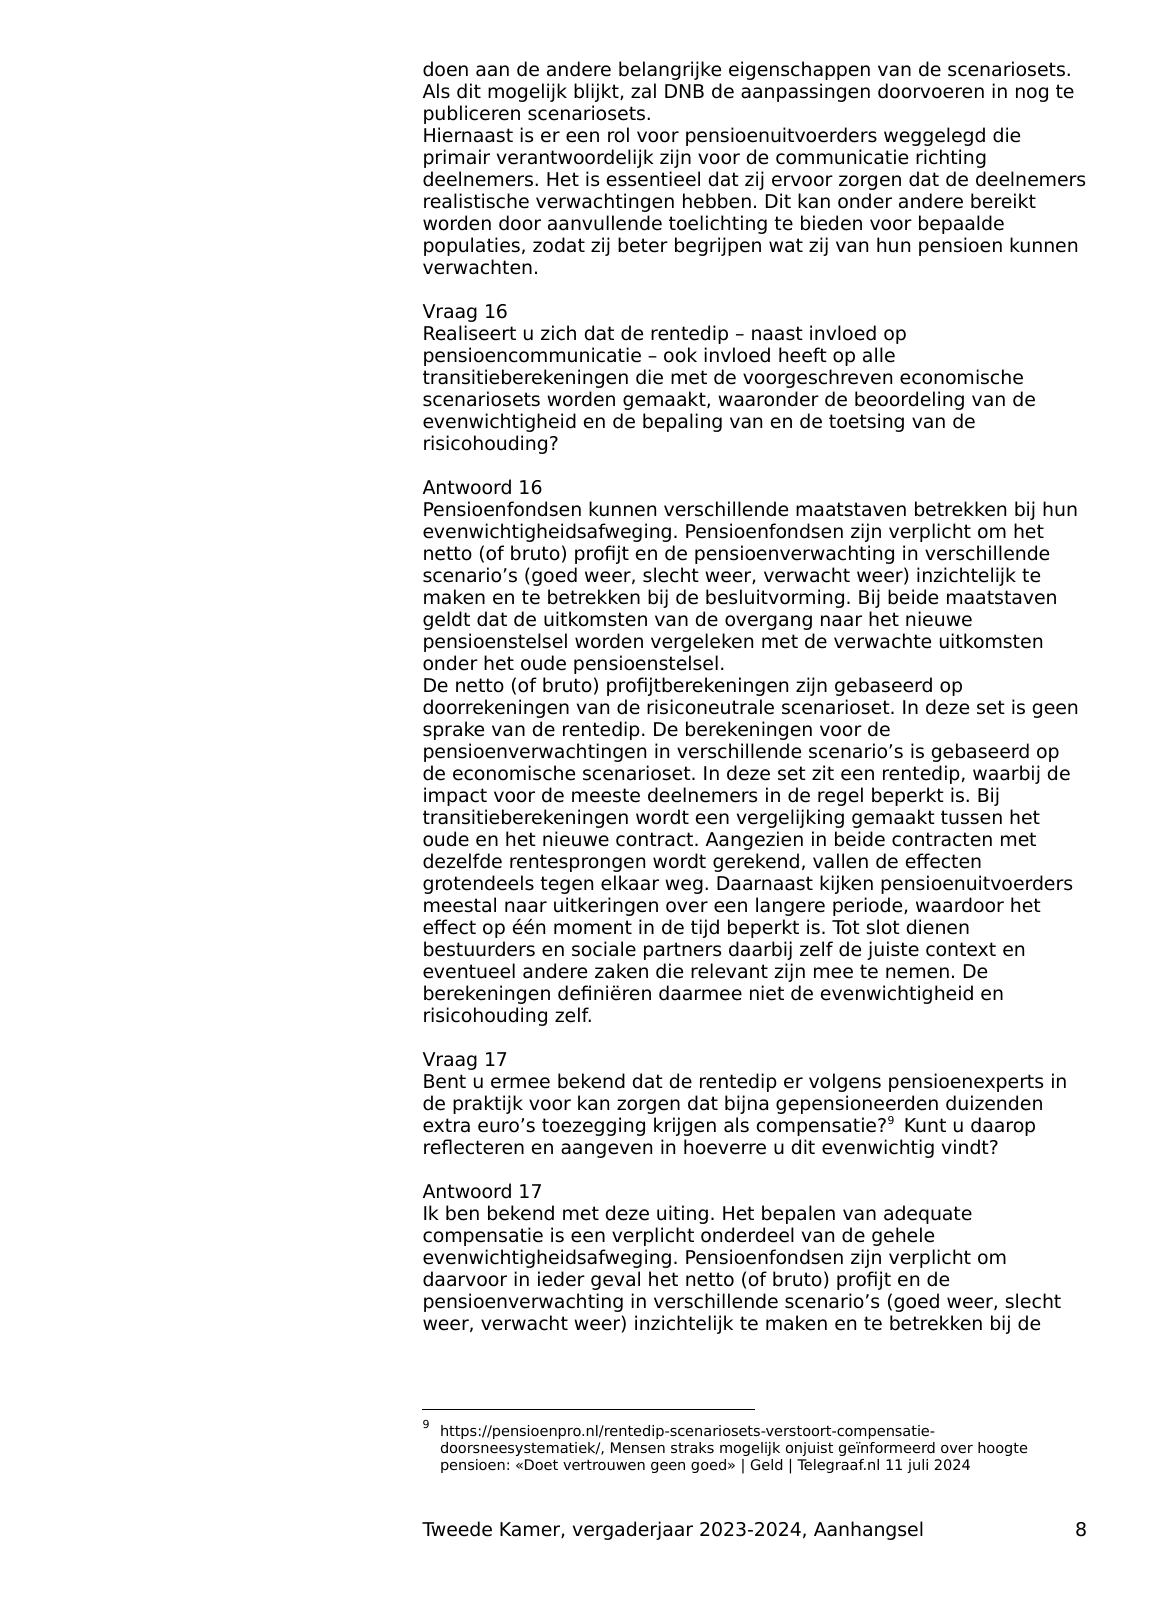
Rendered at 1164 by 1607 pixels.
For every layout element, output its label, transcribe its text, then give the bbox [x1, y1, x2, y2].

text Antwoord 16 [422, 477, 1087, 499]
text Vraag 16 [422, 301, 1087, 323]
text De netto (of bruto) profijtberekeningen zijn gebaseerd op doorrekeningen van de risiconeutrale scenarioset. In deze set is geen sprake van de rentedip. De berekeningen voor de pensioenverwachtingen in verschillende scenario’s is gebaseerd op de economische scenarioset. In deze set zit een rentedip, waarbij de impact voor de meeste deelnemers in de regel beperkt is. Bij transitieberekeningen wordt een vergelijking gemaakt tussen het oude en het nieuwe contract. Aangezien in beide contracten met dezelfde rentesprongen wordt gerekend, vallen de effecten grotendeels tegen elkaar weg. Daarnaast kijken pensioenuitvoerders meestal naar uitkeringen over een langere periode, waardoor het effect op één moment in de tijd beperkt is. Tot slot dienen bestuurders en sociale partners daarbij zelf de juiste context en eventueel andere zaken die relevant zijn mee te nemen. De berekeningen definiëren daarmee niet de evenwichtigheid en risicohouding zelf. [422, 675, 1087, 1027]
text https://pensioenpro.nl/rentedip-scenariosets-verstoort-compensatie-doorsneesystematiek/, Mensen straks mogelijk onjuist geïnformeerd over hoogte pensioen: «Doet vertrouwen geen goed» | Geld | Telegraaf.nl 11 juli 2024 [422, 1418, 1087, 1474]
text Pensioenfondsen kunnen verschillende maatstaven betrekken bij hun evenwichtigheidsafweging. Pensioenfondsen zijn verplicht om het netto (of bruto) profijt en de pensioenverwachting in verschillende scenario’s (goed weer, slecht weer, verwacht weer) inzichtelijk te maken en te betrekken bij de besluitvorming. Bij beide maatstaven geldt dat de uitkomsten van de overgang naar het nieuwe pensioenstelsel worden vergeleken met de verwachte uitkomsten onder het oude pensioenstelsel. [422, 499, 1087, 675]
text Vraag 17 [422, 1049, 1087, 1071]
text Bent u ermee bekend dat de rentedip er volgens pensioenexperts in de praktijk voor kan zorgen dat bijna gepensioneerden duizenden extra euro’s toezegging krijgen als compensatie? Kunt u daarop reflecteren en aangeven in hoeverre u dit evenwichtig vindt? [422, 1071, 1087, 1159]
text Antwoord 17 [422, 1181, 1087, 1203]
text Realiseert u zich dat de rentedip – naast invloed op pensioencommunicatie – ook invloed heeft op alle transitieberekeningen die met de voorgeschreven economische scenariosets worden gemaakt, waaronder de beoordeling van de evenwichtigheid en de bepaling van en de toetsing van de risicohouding? [422, 323, 1087, 455]
text Hiernaast is er een rol voor pensioenuitvoerders weggelegd die primair verantwoordelijk zijn voor de communicatie richting deelnemers. Het is essentieel dat zij ervoor zorgen dat de deelnemers realistische verwachtingen hebben. Dit kan onder andere bereikt worden door aanvullende toelichting te bieden voor bepaalde populaties, zodat zij beter begrijpen wat zij van hun pensioen kunnen verwachten. [422, 125, 1087, 279]
text Ik ben bekend met deze uiting. Het bepalen van adequate compensatie is een verplicht onderdeel van de gehele evenwichtigheidsafweging. Pensioenfondsen zijn verplicht om daarvoor in ieder geval het netto (of bruto) profijt en de pensioenverwachting in verschillende scenario’s (goed weer, slecht weer, verwacht weer) inzichtelijk te maken en te betrekken bij de [422, 1203, 1087, 1335]
text doen aan de andere belangrijke eigenschappen van de scenariosets. Als dit mogelijk blijkt, zal DNB de aanpassingen doorvoeren in nog te publiceren scenariosets. [422, 59, 1087, 125]
